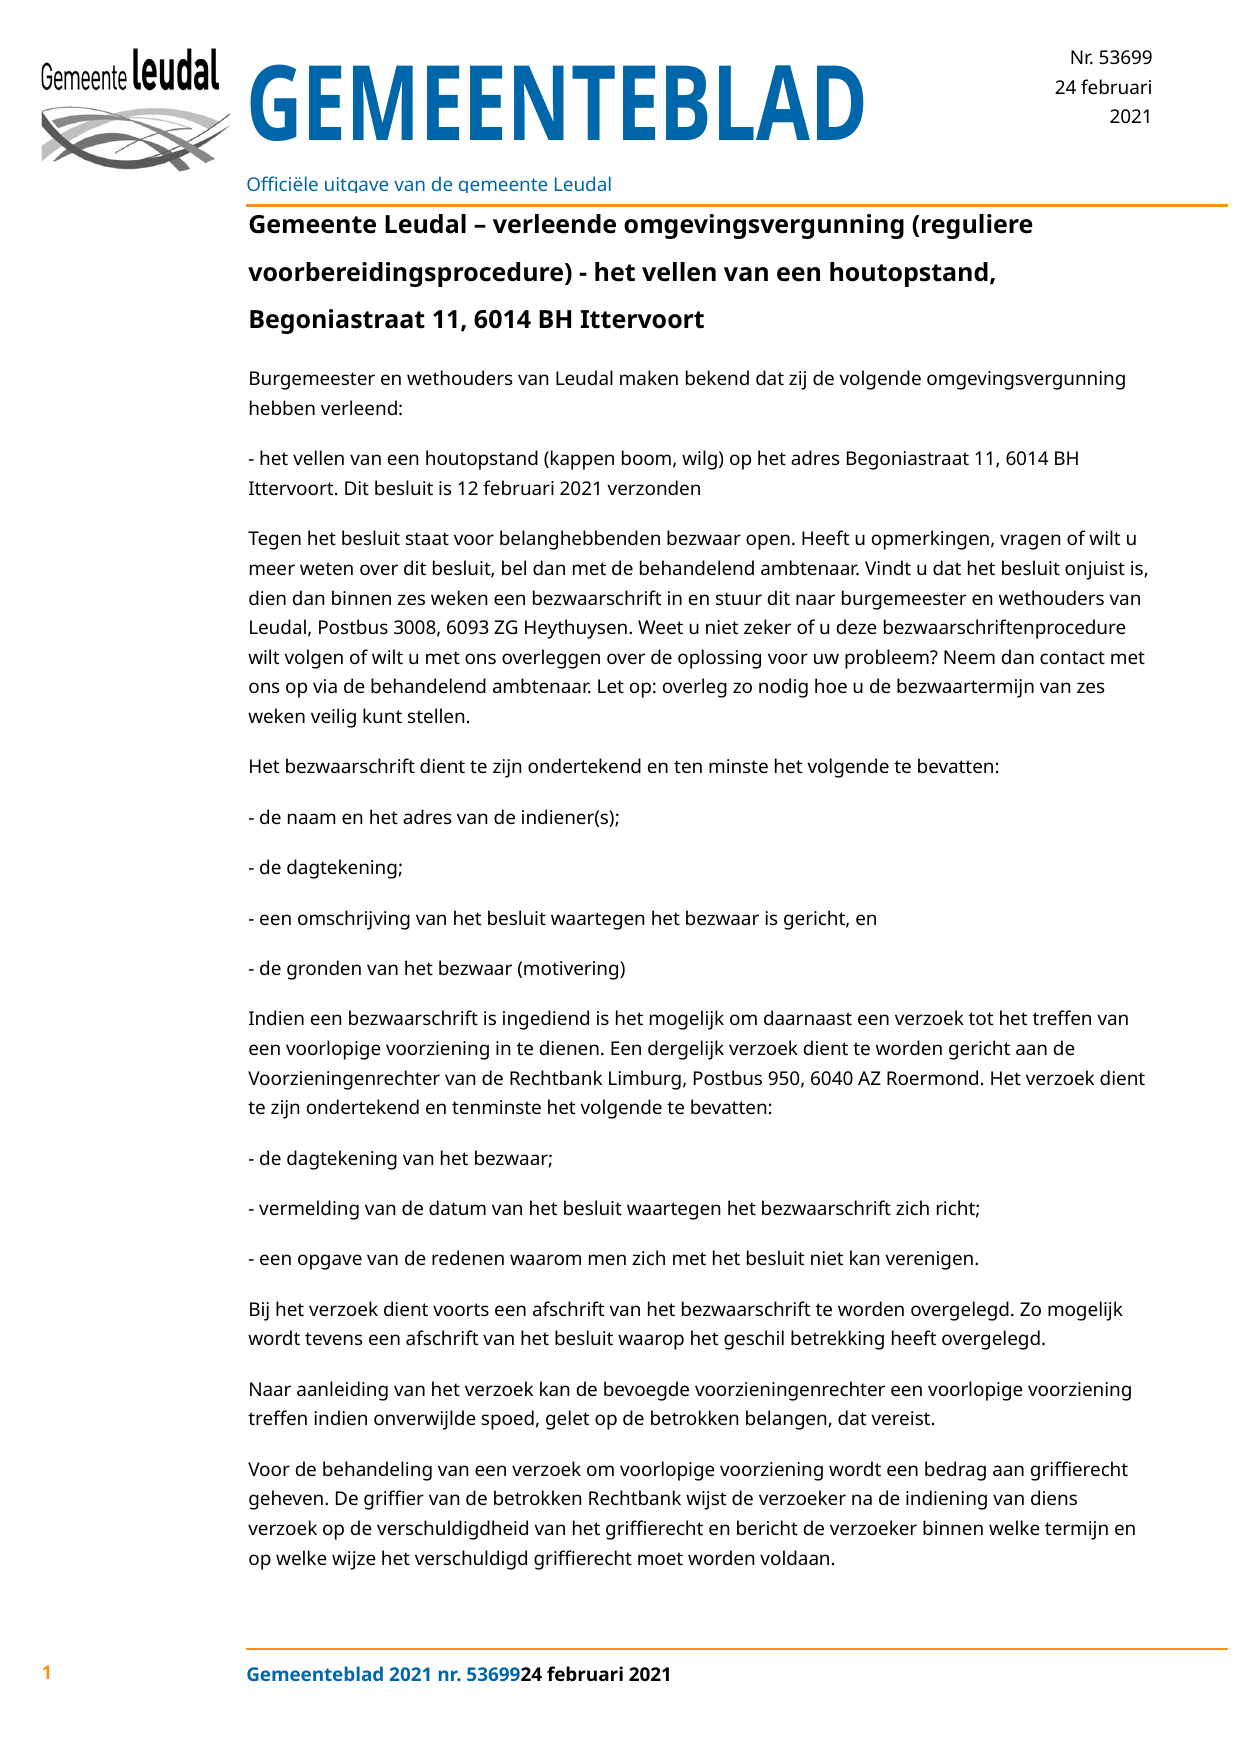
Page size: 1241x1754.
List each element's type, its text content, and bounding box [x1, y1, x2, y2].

text Gemeente Leudal – verleende omgevingsvergunning (reguliere voorbereidingsprocedure) - het vellen van een houtopstand, Begoniastraat 11, 6014 BH Ittervoort [248, 207, 1152, 336]
text Indien een bezwaarschrift is ingediend is het mogelijk om daarnaast een verzoek tot het treffen van een voorlopige voorziening in te dienen. Een dergelijk verzoek dient te worden gericht aan de Voorzieningenrechter van de Rechtbank Limburg, Postbus 950, 6040 AZ Roermond. Het verzoek dient te zijn ondertekend en tenminste het volgende te bevatten: [248, 1006, 1152, 1120]
text - de gronden van het bezwaar (motivering) [248, 955, 1152, 981]
text - een omschrijving van het besluit waartegen het bezwaar is gericht, en [248, 905, 1152, 930]
text - het vellen van een houtopstand (kappen boom, wilg) op het adres Begoniastraat 11, 6014 BH Ittervoort. Dit besluit is 12 februari 2021 verzonden [248, 446, 1152, 501]
text Bij het verzoek dient voorts een afschrift van het bezwaarschrift te worden overgelegd. Zo mogelijk wordt tevens een afschrift van het besluit waarop het geschil betrekking heeft overgelegd. [248, 1296, 1152, 1351]
text Het bezwaarschrift dient te zijn ondertekend en ten minste het volgende te bevatten: [248, 753, 1152, 779]
text - de dagtekening; [248, 854, 1152, 880]
picture [41, 47, 231, 172]
text - een opgave van de redenen waarom men zich met het besluit niet kan verenigen. [248, 1246, 1152, 1271]
text Tegen het besluit staat voor belanghebbenden bezwaar open. Heeft u opmerkingen, vragen of wilt u meer weten over dit besluit, bel dan met de behandelend ambtenaar. Vindt u dat het besluit onjuist is, dien dan binnen zes weken een bezwaarschrift in en stuur dit naar burgemeester en wethouders van Leudal, Postbus 3008, 6093 ZG Heythuysen. Weet u niet zeker of u deze bezwaarschriftenprocedure wilt volgen of wilt u met ons overleggen over de oplossing voor uw probleem? Neem dan contact met ons op via de behandelend ambtenaar. Let op: overleg zo nodig hoe u de bezwaartermijn van zes weken veilig kunt stellen. [248, 526, 1152, 729]
text - de naam en het adres van de indiener(s); [248, 804, 1152, 829]
text Voor de behandeling van een verzoek om voorlopige voorziening wordt een bedrag aan griffierecht geheven. De griffier van de betrokken Rechtbank wijst de verzoeker na de indiening van diens verzoek op de verschuldigdheid van het griffierecht en bericht de verzoeker binnen welke termijn en op welke wijze het verschuldigd griffierecht moet worden voldaan. [248, 1456, 1152, 1570]
text - vermelding van de datum van het besluit waartegen het bezwaarschrift zich richt; [248, 1195, 1152, 1221]
text - de dagtekening van het bezwaar; [248, 1145, 1152, 1170]
text Burgemeester en wethouders van Leudal maken bekend dat zij de volgende omgevingsvergunning hebben verleend: [248, 366, 1152, 421]
text Naar aanleiding van het verzoek kan de bevoegde voorzieningenrechter een voorlopige voorziening treffen indien onverwijlde spoed, gelet op de betrokken belangen, dat vereist. [248, 1376, 1152, 1431]
